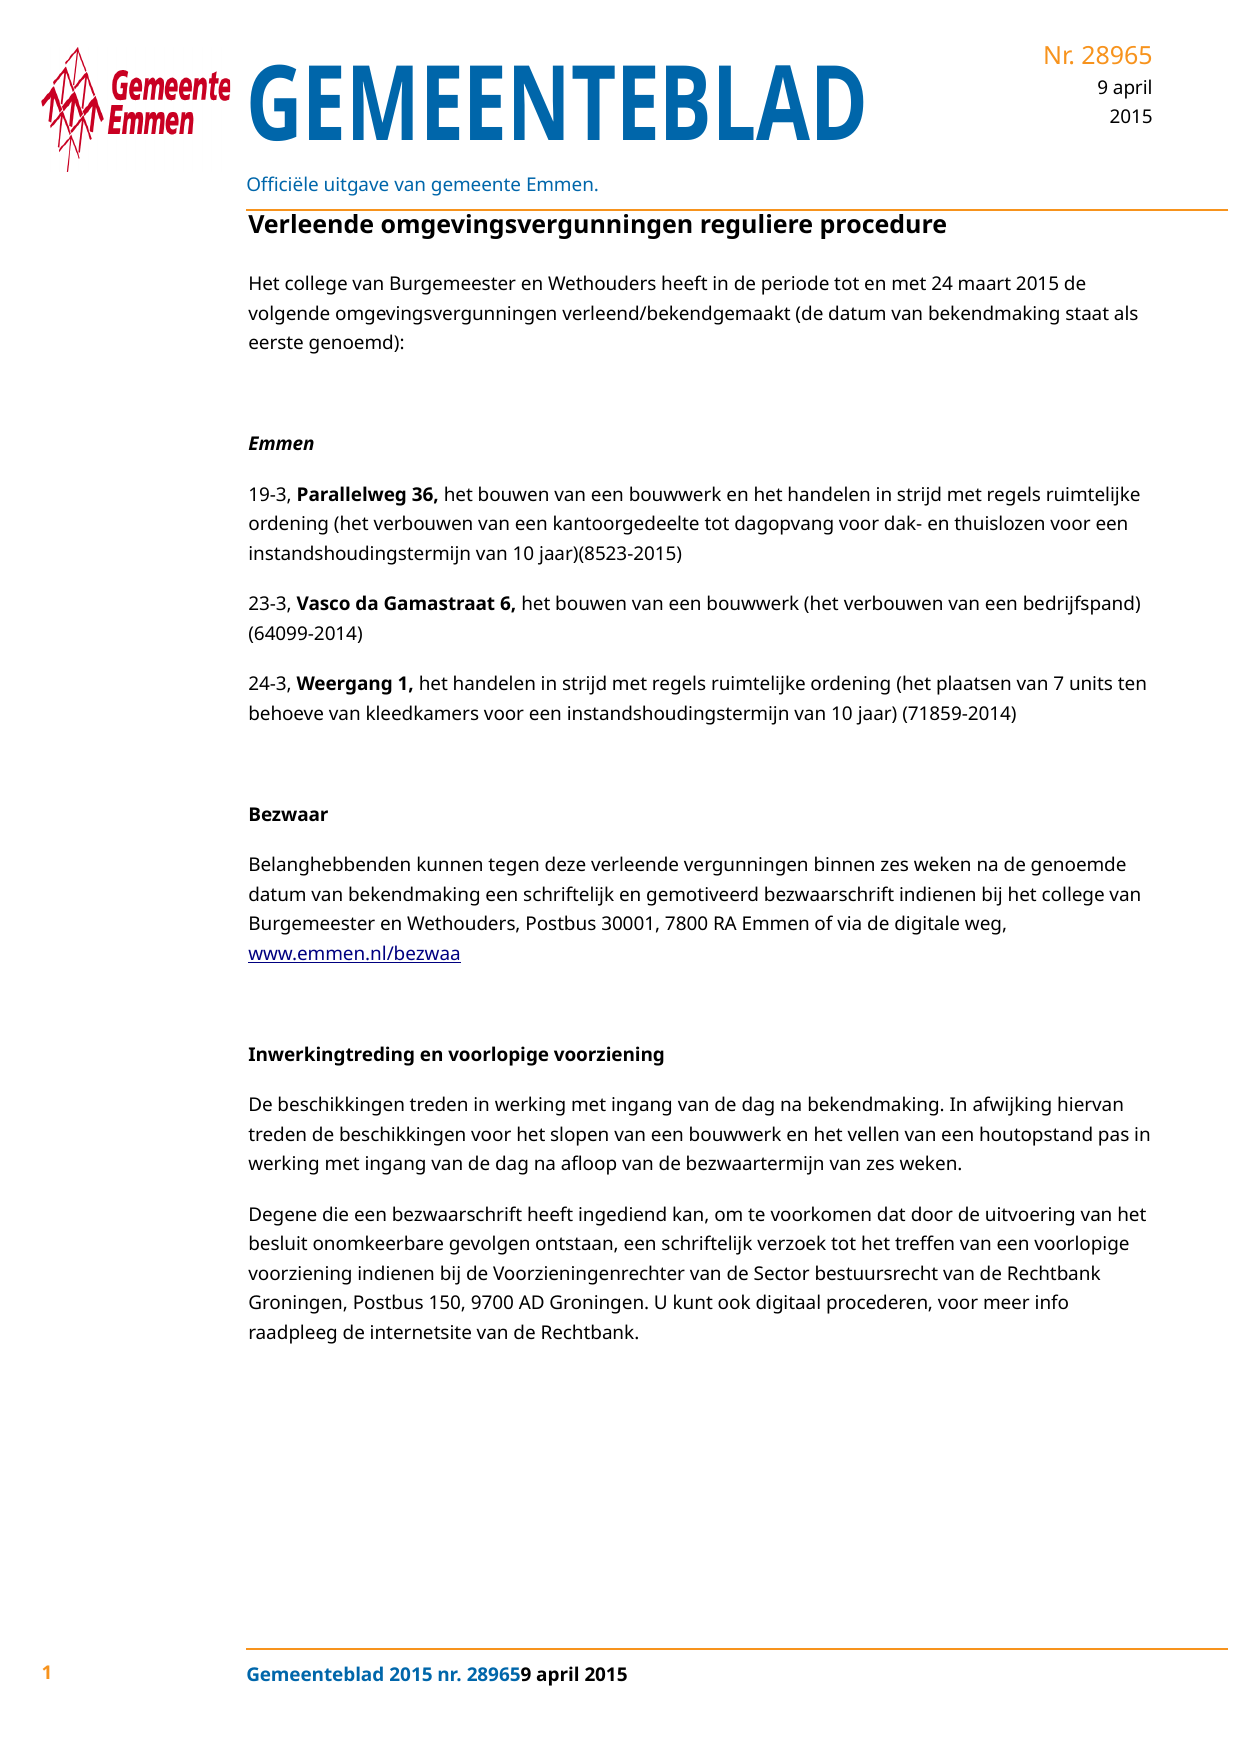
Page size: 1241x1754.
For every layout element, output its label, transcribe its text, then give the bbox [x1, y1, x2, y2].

picture [41, 47, 231, 172]
text Het college van Burgemeester en Wethouders heeft in de periode tot en met 24 maart 2015 de volgende omgevingsvergunningen verleend/bekendgemaakt (de datum van bekendmaking staat als eerste genoemd): [248, 270, 1152, 355]
text Inwerkingtreding en voorlopige voorziening [248, 1041, 1152, 1066]
text Degene die een bezwaarschrift heeft ingediend kan, om te voorkomen dat door de uitvoering van het besluit onomkeerbare gevolgen ontstaan, een schriftelijk verzoek tot het treffen van een voorlopige voorziening indienen bij de Voorzieningenrechter van de Sector bestuursrecht van de Rechtbank Groningen, Postbus 150, 9700 AD Groningen. U kunt ook digitaal procederen, voor meer info raadpleeg de internetsite van de Rechtbank. [248, 1201, 1152, 1345]
text De beschikkingen treden in werking met ingang van de dag na bekendmaking. In afwijking hiervan treden de beschikkingen voor het slopen van een bouwwerk en het vellen van een houtopstand pas in werking met ingang van de dag na afloop van de bezwaartermijn van zes weken. [248, 1091, 1152, 1176]
text 24-3, Weergang 1, het handelen in strijd met regels ruimtelijke ordening (het plaatsen van 7 units ten behoeve van kleedkamers voor een instandshoudingstermijn van 10 jaar) (71859-2014) [248, 670, 1152, 726]
text 19-3, Parallelweg 36, het bouwen van een bouwwerk en het handelen in strijd met regels ruimtelijke ordening (het verbouwen van een kantoorgedeelte tot dagopvang voor dak- en thuislozen voor een instandshoudingstermijn van 10 jaar)(8523-2015) [248, 481, 1152, 566]
text Verleende omgevingsvergunningen reguliere procedure [248, 211, 1152, 241]
text Bezwaar [248, 801, 1152, 826]
text Emmen [248, 430, 1152, 456]
text 23-3, Vasco da Gamastraat 6, het bouwen van een bouwwerk (het verbouwen van een bedrijfspand)(64099-2014) [248, 590, 1152, 646]
text Belanghebbenden kunnen tegen deze verleende vergunningen binnen zes weken na de genoemde datum van bekendmaking een schriftelijk en gemotiveerd bezwaarschrift indienen bij het college van Burgemeester en Wethouders, Postbus 30001, 7800 RA Emmen of via de digitale weg, www.emmen.nl/bezwaa [248, 851, 1152, 966]
